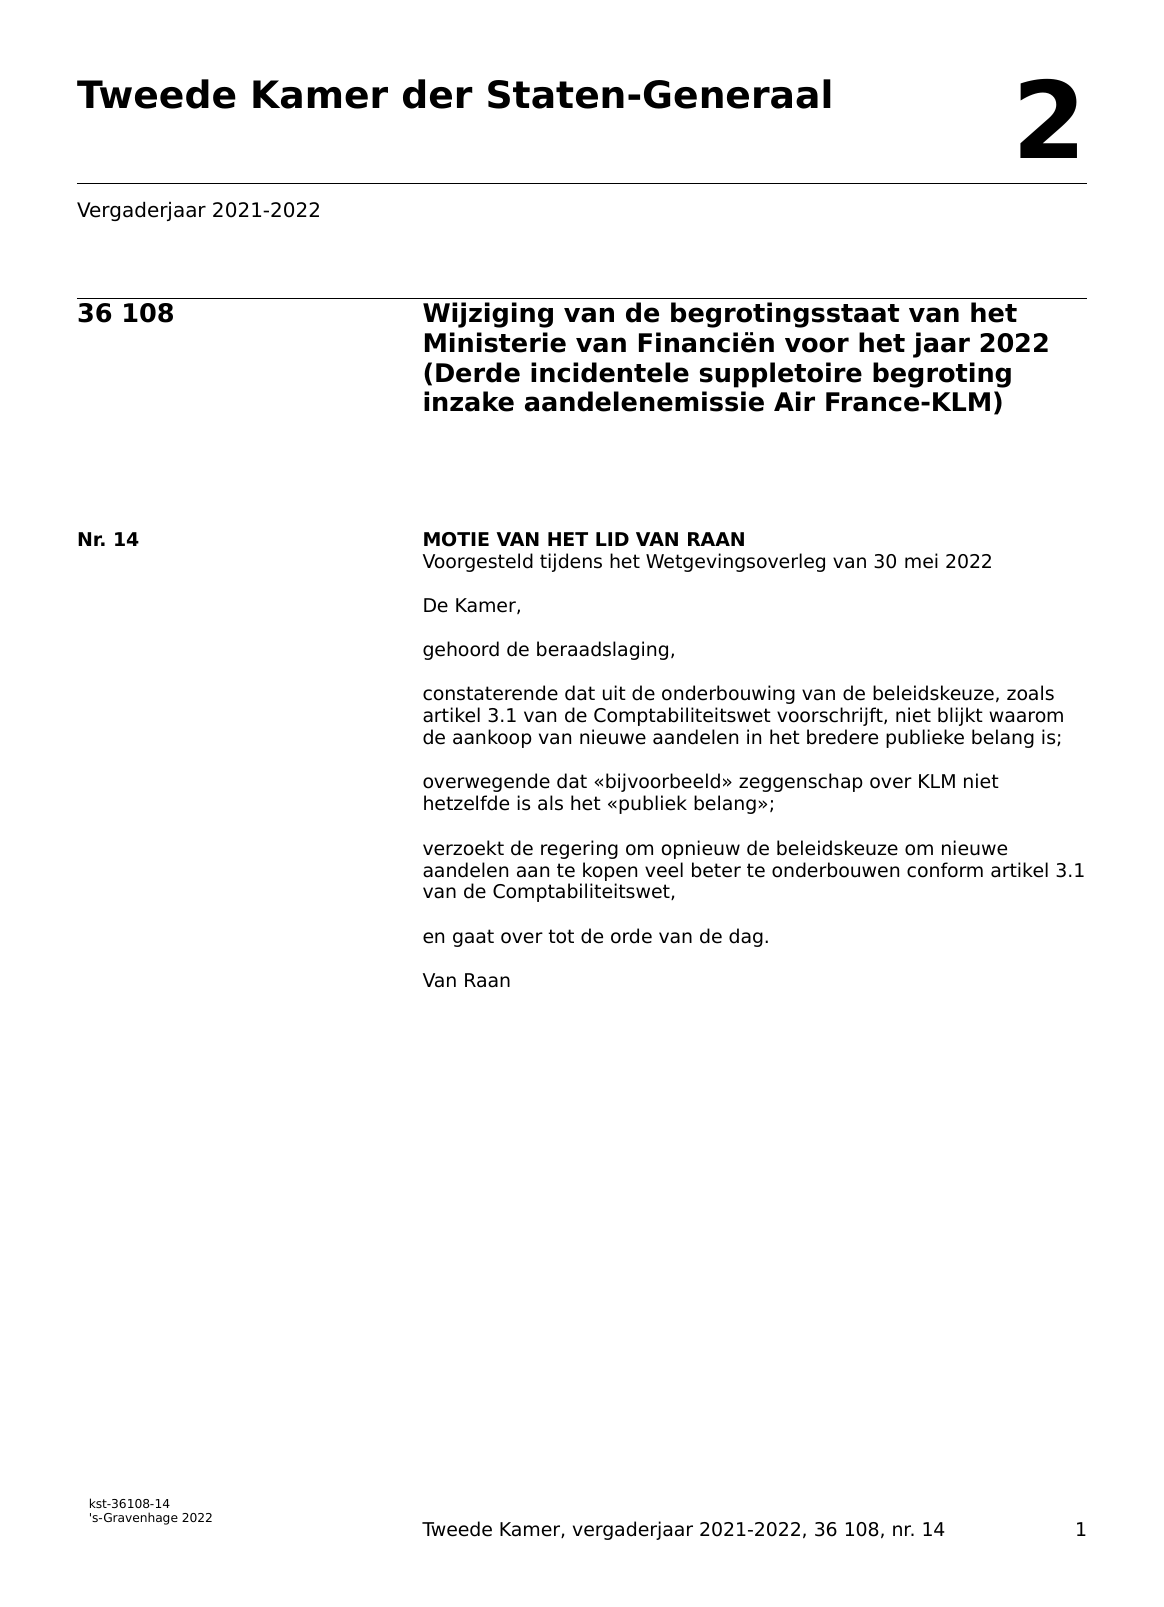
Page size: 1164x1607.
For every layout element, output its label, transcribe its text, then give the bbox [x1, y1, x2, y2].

text constaterende dat uit de onderbouwing van de beleidskeuze, zoals artikel 3.1 van de Comptabiliteitswet voorschrijft, niet blijkt waarom de aankoop van nieuwe aandelen in het bredere publieke belang is; [422, 683, 1087, 749]
text kst-36108-14 [88, 1497, 323, 1511]
table_header 2 [886, 59, 1087, 183]
table_header Tweede Kamer der Staten-Generaal [77, 59, 886, 183]
text Van Raan [422, 970, 1087, 992]
text 's-Gravenhage 2022 [88, 1511, 323, 1525]
text en gaat over tot de orde van de dag. [422, 926, 1087, 948]
text gehoord de beraadslaging, [422, 639, 1087, 661]
subtitle 36 108 Wijziging van de begrotingsstaat van het Ministerie van Financiën voor het jaar 2022 (Derde incidentele suppletoire begroting inzake aandelenemissie Air France-KLM) [77, 299, 1087, 418]
text overwegende dat «bijvoorbeeld» zeggenschap over KLM niet hetzelfde is als het «publiek belang»; [422, 771, 1087, 815]
subtitle Nr. 14 MOTIE VAN HET LID VAN RAAN [77, 529, 1087, 551]
text Voorgesteld tijdens het Wetgevingsoverleg van 30 mei 2022 [422, 551, 1087, 573]
text De Kamer, [422, 595, 1087, 617]
text verzoekt de regering om opnieuw de beleidskeuze om nieuwe aandelen aan te kopen veel beter te onderbouwen conform artikel 3.1 van de Comptabiliteitswet, [422, 837, 1087, 903]
table_cell Vergaderjaar 2021-2022 [77, 184, 1087, 298]
